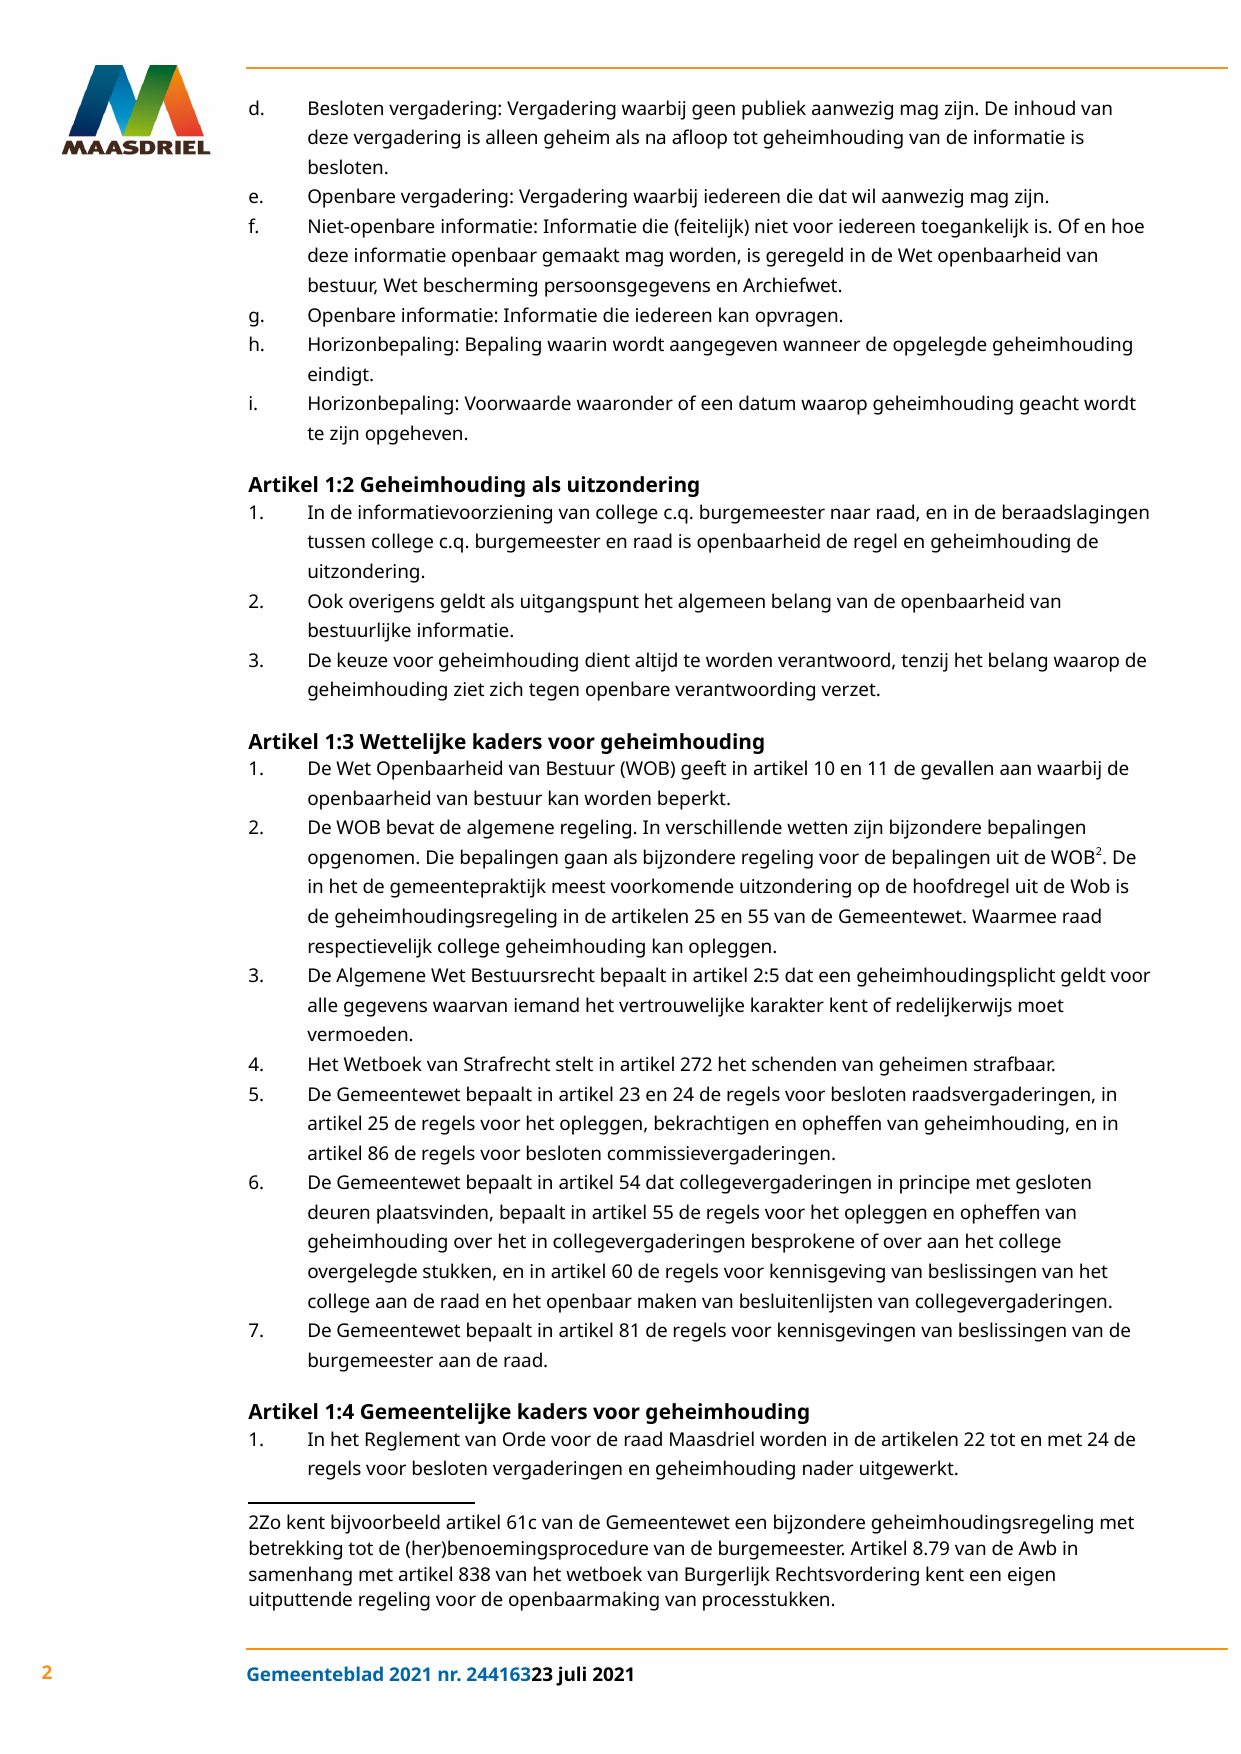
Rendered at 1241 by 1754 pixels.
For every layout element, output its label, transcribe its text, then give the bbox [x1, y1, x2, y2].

text Artikel 1:3 Wettelijke kaders voor geheimhouding [248, 727, 1152, 755]
list Horizonbepaling: Voorwaarde waaronder of een datum waarop geheimhouding geacht wordt te zijn opgeheven. [248, 391, 1152, 446]
list De Gemeentewet bepaalt in artikel 23 en 24 de regels voor besloten raadsvergaderingen, in artikel 25 de regels voor het opleggen, bekrachtigen en opheffen van geheimhouding, en in artikel 86 de regels voor besloten commissievergaderingen. [248, 1081, 1152, 1166]
list De WOB bevat de algemene regeling. In verschillende wetten zijn bijzondere bepalingen opgenomen. Die bepalingen gaan als bijzondere regeling voor de bepalingen uit de WOB. De in het de gemeentepraktijk meest voorkomende uitzondering op de hoofdregel uit de Wob is de geheimhoudingsregeling in de artikelen 25 en 55 van de Gemeentewet. Waarmee raad respectievelijk college geheimhouding kan opleggen. [248, 814, 1152, 959]
list De Algemene Wet Bestuursrecht bepaalt in artikel 2:5 dat een geheimhoudingsplicht geldt voor alle gegevens waarvan iemand het vertrouwelijke karakter kent of redelijkerwijs moet vermoeden. [248, 962, 1152, 1047]
list Zo kent bijvoorbeeld artikel 61c van de Gemeentewet een bijzondere geheimhoudingsregeling met betrekking tot de (her)benoemingsprocedure van de burgemeester. Artikel 8.79 van de Awb in samenhang met artikel 838 van het wetboek van Burgerlijk Rechtsvordering kent een eigen uitputtende regeling voor de openbaarmaking van processtukken. [248, 1509, 1152, 1612]
list De Gemeentewet bepaalt in artikel 54 dat collegevergaderingen in principe met gesloten deuren plaatsvinden, bepaalt in artikel 55 de regels voor het opleggen en opheffen van geheimhouding over het in collegevergaderingen besprokene of over aan het college overgelegde stukken, en in artikel 60 de regels voor kennisgeving van beslissingen van het college aan de raad en het openbaar maken van besluitenlijsten van collegevergaderingen. [248, 1169, 1152, 1314]
list In de informatievoorziening van college c.q. burgemeester naar raad, en in de beraadslagingen tussen college c.q. burgemeester en raad is openbaarheid de regel en geheimhouding de uitzondering. [248, 499, 1152, 584]
list In het Reglement van Orde voor de raad Maasdriel worden in de artikelen 22 tot en met 24 de regels voor besloten vergaderingen en geheimhouding nader uitgewerkt. [248, 1426, 1152, 1481]
picture [41, 47, 231, 172]
list De Gemeentewet bepaalt in artikel 81 de regels voor kennisgevingen van beslissingen van de burgemeester aan de raad. [248, 1317, 1152, 1373]
list De keuze voor geheimhouding dient altijd te worden verantwoord, tenzij het belang waarop de geheimhouding ziet zich tegen openbare verantwoording verzet. [248, 647, 1152, 702]
list Besloten vergadering: Vergadering waarbij geen publiek aanwezig mag zijn. De inhoud van deze vergadering is alleen geheim als na afloop tot geheimhouding van de informatie is besloten. [248, 95, 1152, 180]
text Artikel 1:4 Gemeentelijke kaders voor geheimhouding [248, 1397, 1152, 1426]
list Openbare informatie: Informatie die iedereen kan opvragen. [248, 302, 1152, 328]
text Artikel 1:2 Geheimhouding als uitzondering [248, 471, 1152, 499]
list Openbare vergadering: Vergadering waarbij iedereen die dat wil aanwezig mag zijn. [248, 183, 1152, 209]
list Horizonbepaling: Bepaling waarin wordt aangegeven wanneer de opgelegde geheimhouding eindigt. [248, 331, 1152, 387]
list Het Wetboek van Strafrecht stelt in artikel 272 het schenden van geheimen strafbaar. [248, 1051, 1152, 1077]
list Ook overigens geldt als uitgangspunt het algemeen belang van de openbaarheid van bestuurlijke informatie. [248, 588, 1152, 643]
list De Wet Openbaarheid van Bestuur (WOB) geeft in artikel 10 en 11 de gevallen aan waarbij de openbaarheid van bestuur kan worden beperkt. [248, 755, 1152, 811]
list Niet-openbare informatie: Informatie die (feitelijk) niet voor iedereen toegankelijk is. Of en hoe deze informatie openbaar gemaakt mag worden, is geregeld in de Wet openbaarheid van bestuur, Wet bescherming persoonsgegevens en Archiefwet. [248, 213, 1152, 298]
